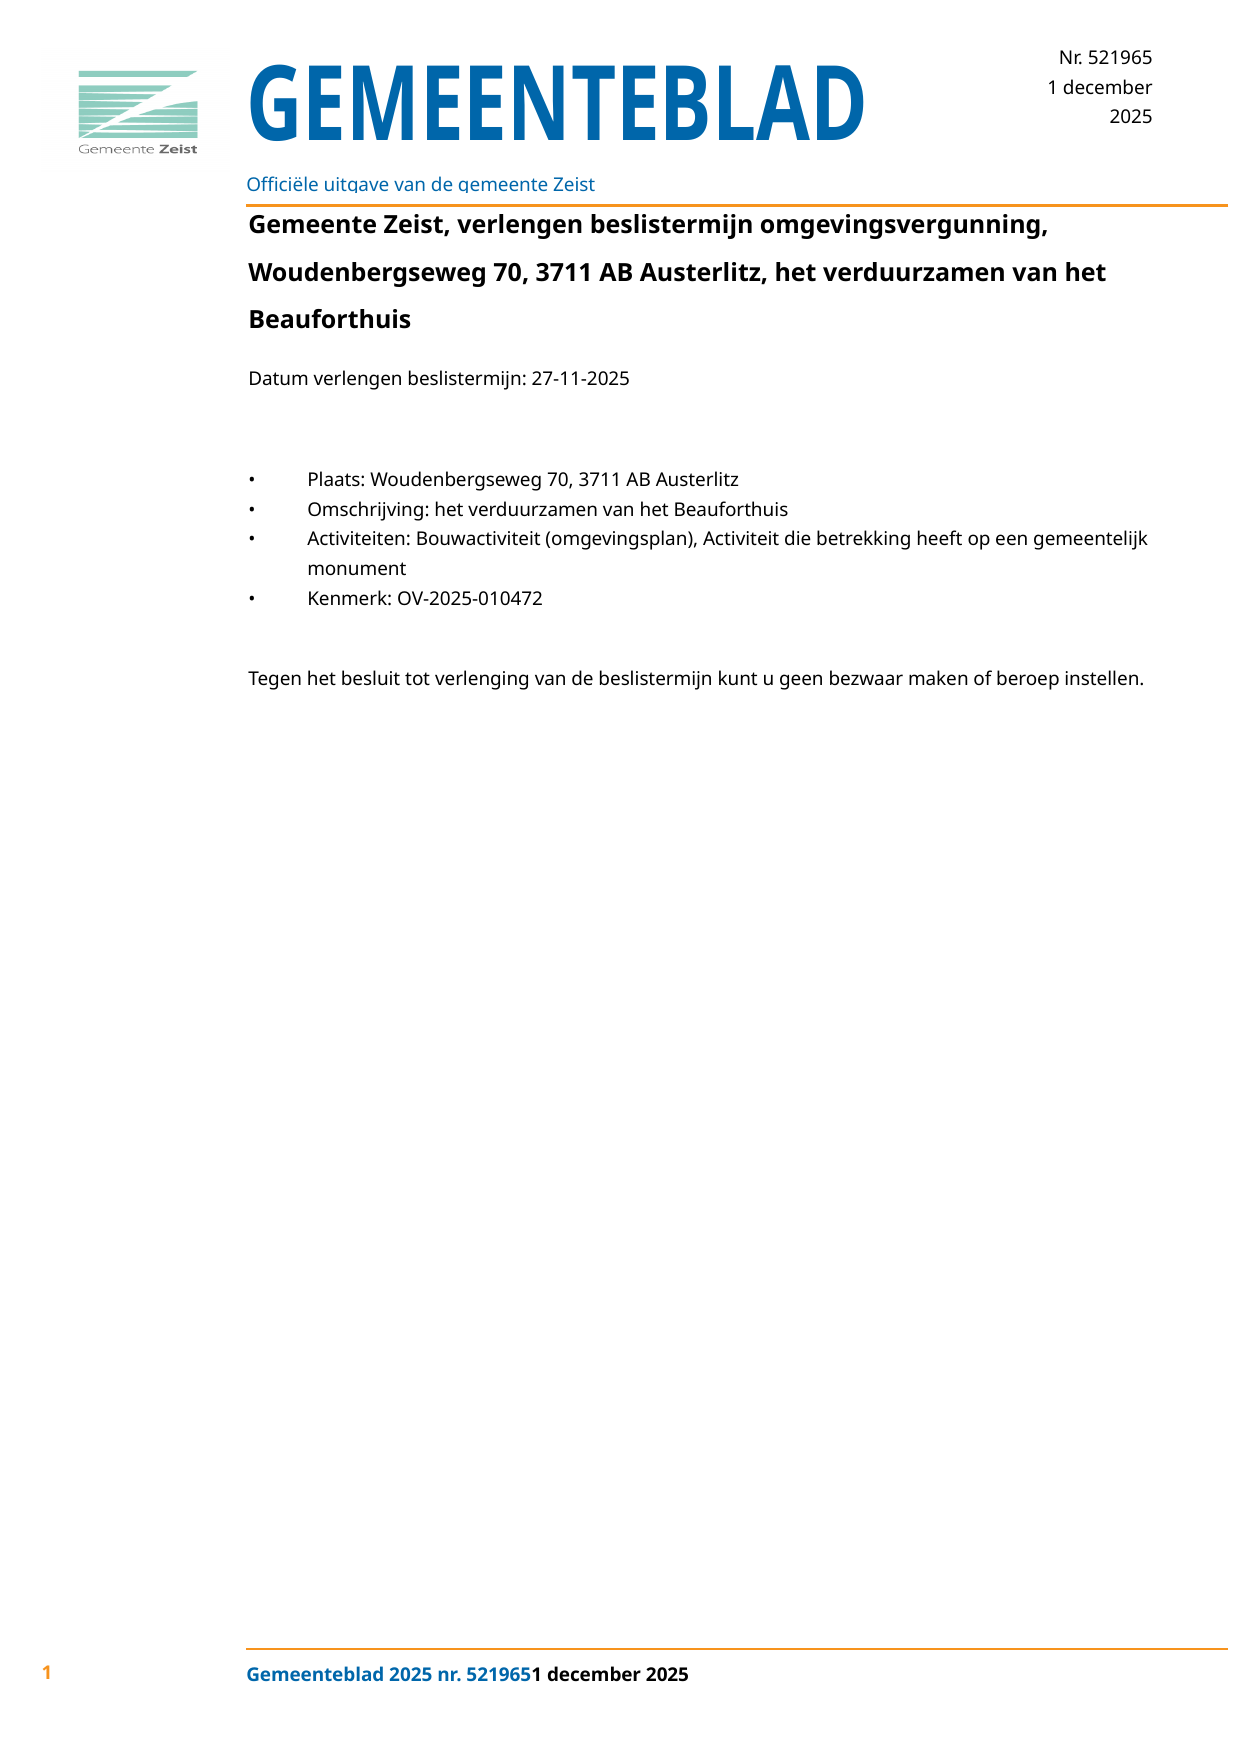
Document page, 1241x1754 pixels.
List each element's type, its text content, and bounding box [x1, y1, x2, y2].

list Plaats: Woudenbergseweg 70, 3711 AB Austerlitz [248, 466, 1152, 492]
text Tegen het besluit tot verlenging van de beslistermijn kunt u geen bezwaar maken of beroep instellen. [248, 665, 1152, 690]
list Kenmerk: OV-2025-010472 [248, 585, 1152, 610]
text Datum verlengen beslistermijn: 27-11-2025 [248, 366, 1152, 391]
picture [41, 47, 231, 172]
list Activiteiten: Bouwactiviteit (omgevingsplan), Activiteit die betrekking heeft op een gemeentelijk monument [248, 526, 1152, 581]
text Gemeente Zeist, verlengen beslistermijn omgevingsvergunning, Woudenbergseweg 70, 3711 AB Austerlitz, het verduurzamen van het Beauforthuis [248, 207, 1152, 336]
list Omschrijving: het verduurzamen van het Beauforthuis [248, 496, 1152, 522]
